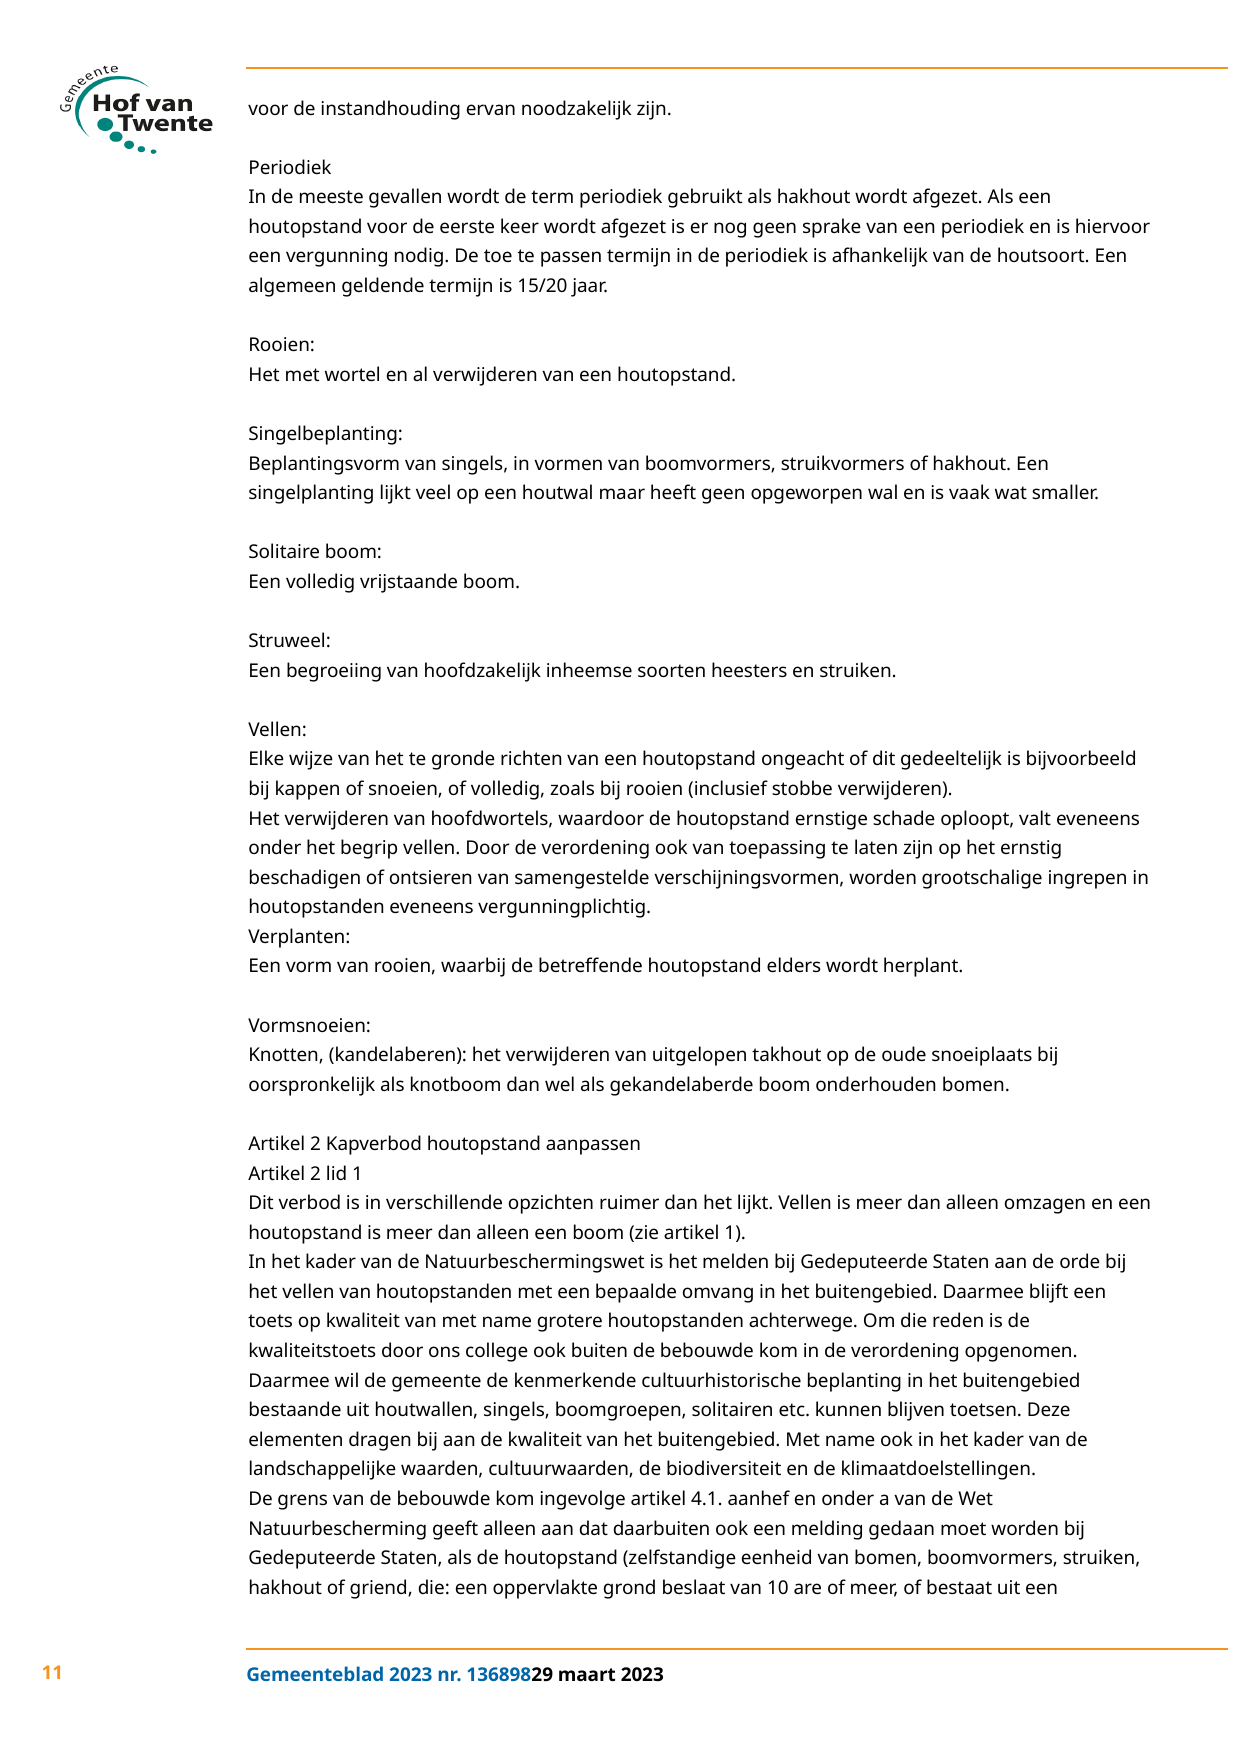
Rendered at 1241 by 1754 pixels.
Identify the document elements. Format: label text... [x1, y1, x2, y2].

text Dit verbod is in verschillende opzichten ruimer dan het lijkt. Vellen is meer dan alleen omzagen en een houtopstand is meer dan alleen een boom (zie artikel 1). [248, 1189, 1152, 1245]
text Periodiek [248, 154, 1152, 180]
text houtopstanden eveneens vergunningplichtig. [248, 893, 1152, 919]
text Vormsnoeien: [248, 1012, 1152, 1038]
text Struweel: [248, 627, 1152, 653]
text Singelbeplanting: [248, 420, 1152, 446]
text Het verwijderen van hoofdwortels, waardoor de houtopstand ernstige schade oploopt, valt eveneens onder het begrip vellen. Door de verordening ook van toepassing te laten zijn op het ernstig beschadigen of ontsieren van samengestelde verschijningsvormen, worden grootschalige ingrepen in [248, 805, 1152, 890]
text De grens van de bebouwde kom ingevolge artikel 4.1. aanhef en onder a van de Wet Natuurbescherming geeft alleen aan dat daarbuiten ook een melding gedaan moet worden bij Gedeputeerde Staten, als de houtopstand (zelfstandige eenheid van bomen, boomvormers, struiken, hakhout of griend, die: een oppervlakte grond beslaat van 10 are of meer, of bestaat uit een [248, 1485, 1152, 1600]
text Artikel 2 lid 1 [248, 1160, 1152, 1186]
text Verplanten: [248, 923, 1152, 949]
text Het met wortel en al verwijderen van een houtopstand. [248, 361, 1152, 387]
text Een vorm van rooien, waarbij de betreffende houtopstand elders wordt herplant. [248, 953, 1152, 978]
text Vellen: [248, 716, 1152, 742]
text Rooien: [248, 331, 1152, 357]
text Knotten, (kandelaberen): het verwijderen van uitgelopen takhout op de oude snoeiplaats bij oorspronkelijk als knotboom dan wel als gekandelaberde boom onderhouden bomen. [248, 1041, 1152, 1097]
picture [41, 47, 231, 172]
text Beplantingsvorm van singels, in vormen van boomvormers, struikvormers of hakhout. Een singelplanting lijkt veel op een houtwal maar heeft geen opgeworpen wal en is vaak wat smaller. [248, 450, 1152, 505]
text voor de instandhouding ervan noodzakelijk zijn. [248, 95, 1152, 121]
text In het kader van de Natuurbeschermingswet is het melden bij Gedeputeerde Staten aan de orde bij het vellen van houtopstanden met een bepaalde omvang in het buitengebied. Daarmee blijft een toets op kwaliteit van met name grotere houtopstanden achterwege. Om die reden is de kwaliteitstoets door ons college ook buiten de bebouwde kom in de verordening opgenomen. Daarmee wil de gemeente de kenmerkende cultuurhistorische beplanting in het buitengebied bestaande uit houtwallen, singels, boomgroepen, solitairen etc. kunnen blijven toetsen. Deze elementen dragen bij aan de kwaliteit van het buitengebied. Met name ook in het kader van de landschappelijke waarden, cultuurwaarden, de biodiversiteit en de klimaatdoelstellingen. [248, 1248, 1152, 1481]
text Elke wijze van het te gronde richten van een houtopstand ongeacht of dit gedeeltelijk is bijvoorbeeld bij kappen of snoeien, of volledig, zoals bij rooien (inclusief stobbe verwijderen). [248, 746, 1152, 801]
text Een volledig vrijstaande boom. [248, 568, 1152, 594]
text Solitaire boom: [248, 538, 1152, 564]
text In de meeste gevallen wordt de term periodiek gebruikt als hakhout wordt afgezet. Als een houtopstand voor de eerste keer wordt afgezet is er nog geen sprake van een periodiek en is hiervoor een vergunning nodig. De toe te passen termijn in de periodiek is afhankelijk van de houtsoort. Een algemeen geldende termijn is 15/20 jaar. [248, 183, 1152, 298]
text Artikel 2 Kapverbod houtopstand aanpassen [248, 1130, 1152, 1156]
text Een begroeiing van hoofdzakelijk inheemse soorten heesters en struiken. [248, 657, 1152, 683]
